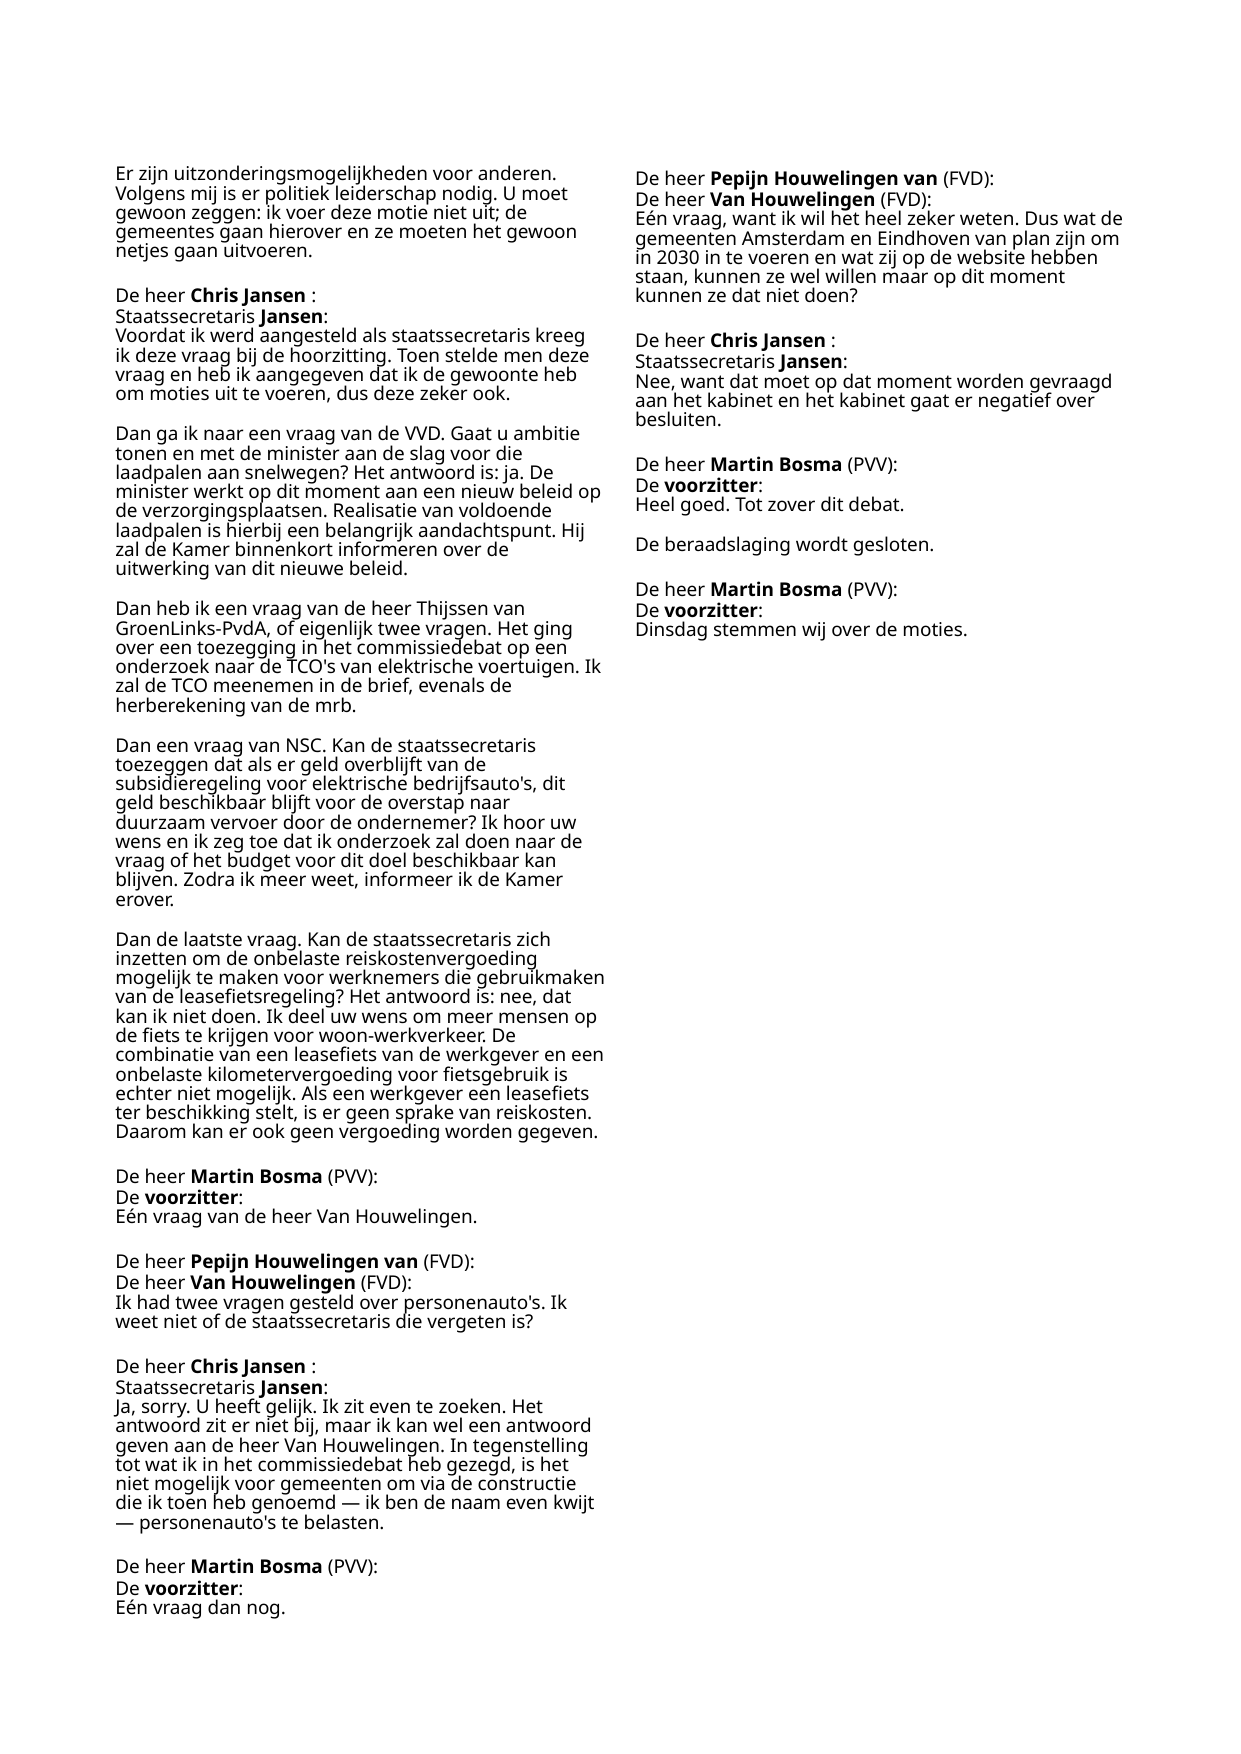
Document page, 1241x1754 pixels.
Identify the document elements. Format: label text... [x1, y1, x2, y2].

text Ik had twee vragen gesteld over personenauto's. Ik weet niet of de staatssecretaris die vergeten is? [115, 1294, 605, 1332]
text Dan de laatste vraag. Kan de staatssecretaris zich inzetten om de onbelaste reiskostenvergoeding mogelijk te maken voor werknemers die gebruikmaken van de leasefietsregeling? Het antwoord is: nee, dat kan ik niet doen. Ik deel uw wens om meer mensen op de fiets te krijgen voor woon-werkverkeer. De combinatie van een leasefiets van de werkgever en een onbelaste kilometervergoeding voor fietsgebruik is echter niet mogelijk. Als een werkgever een leasefiets ter beschikking stelt, is er geen sprake van reiskosten. Daarom kan er ook geen vergoeding worden gegeven. [115, 931, 605, 1143]
text Eén vraag, want ik wil het heel zeker weten. Dus wat de gemeenten Amsterdam en Eindhoven van plan zijn om in 2030 in te voeren en wat zij op de website hebben staan, kunnen ze wel willen maar op dit moment kunnen ze dat niet doen? [635, 210, 1125, 307]
text Staatssecretaris Jansen: [115, 1379, 605, 1398]
text Dinsdag stemmen wij over de moties. [635, 621, 1125, 641]
text De voorzitter: [115, 1579, 605, 1599]
text De heer Van Houwelingen (FVD): [115, 1274, 605, 1294]
text Nee, want dat moet op dat moment worden gevraagd aan het kabinet en het kabinet gaat er negatief over besluiten. [635, 373, 1125, 430]
text De heer Chris Jansen : [115, 1353, 605, 1379]
text Eén vraag van de heer Van Houwelingen. [115, 1208, 605, 1228]
text De voorzitter: [635, 477, 1125, 496]
text Dan een vraag van NSC. Kan de staatssecretaris toezeggen dat als er geld overblijft van de subsidieregeling voor elektrische bedrijfsauto's, dit geld beschikbaar blijft voor de overstap naar duurzaam vervoer door de ondernemer? Ik hoor uw wens en ik zeg toe dat ik onderzoek zal doen naar de vraag of het budget voor dit doel beschikbaar kan blijven. Zodra ik meer weet, informeer ik de Kamer erover. [115, 737, 605, 910]
text De heer Martin Bosma (PVV): [635, 576, 1125, 602]
text Dan heb ik een vraag van de heer Thijssen van GroenLinks-PvdA, of eigenlijk twee vragen. Het ging over een toezegging in het commissiedebat op een onderzoek naar de TCO's van elektrische voertuigen. Ik zal de TCO meenemen in de brief, evenals de herberekening van de mrb. [115, 600, 605, 716]
text De heer Pepijn Houwelingen van (FVD): [115, 1249, 605, 1274]
text De beraadslaging wordt gesloten. [635, 536, 1125, 556]
text Ja, sorry. U heeft gelijk. Ik zit even te zoeken. Het antwoord zit er niet bij, maar ik kan wel een antwoord geven aan de heer Van Houwelingen. In tegenstelling tot wat ik in het commissiedebat heb gezegd, is het niet mogelijk voor gemeenten om via de constructie die ik toen heb genoemd — ik ben de naam even kwijt — personenauto's te belasten. [115, 1398, 605, 1533]
text Er zijn uitzonderingsmogelijkheden voor anderen. Volgens mij is er politiek leiderschap nodig. U moet gewoon zeggen: ik voer deze motie niet uit; de gemeentes gaan hierover en ze moeten het gewoon netjes gaan uitvoeren. [115, 165, 605, 262]
text Staatssecretaris Jansen: [115, 308, 605, 327]
text Dan ga ik naar een vraag van de VVD. Gaat u ambitie tonen en met de minister aan de slag voor die laadpalen aan snelwegen? Het antwoord is: ja. De minister werkt op dit moment aan een nieuw beleid op de verzorgingsplaatsen. Realisatie van voldoende laadpalen is hierbij een belangrijk aandachtspunt. Hij zal de Kamer binnenkort informeren over de uitwerking van dit nieuwe beleid. [115, 425, 605, 579]
text Staatssecretaris Jansen: [635, 353, 1125, 373]
text De heer Martin Bosma (PVV): [635, 451, 1125, 477]
text Heel goed. Tot zover dit debat. [635, 496, 1125, 516]
text De heer Chris Jansen : [115, 282, 605, 308]
text De heer Martin Bosma (PVV): [115, 1163, 605, 1189]
text De heer Chris Jansen : [635, 328, 1125, 353]
text Voordat ik werd aangesteld als staatssecretaris kreeg ik deze vraag bij de hoorzitting. Toen stelde men deze vraag en heb ik aangegeven dat ik de gewoonte heb om moties uit te voeren, dus deze zeker ook. [115, 327, 605, 404]
text De heer Martin Bosma (PVV): [115, 1554, 605, 1579]
text De voorzitter: [635, 602, 1125, 621]
text De heer Van Houwelingen (FVD): [635, 191, 1125, 210]
text De heer Pepijn Houwelingen van (FVD): [635, 165, 1125, 191]
text De voorzitter: [115, 1189, 605, 1208]
text Eén vraag dan nog. [115, 1599, 605, 1618]
